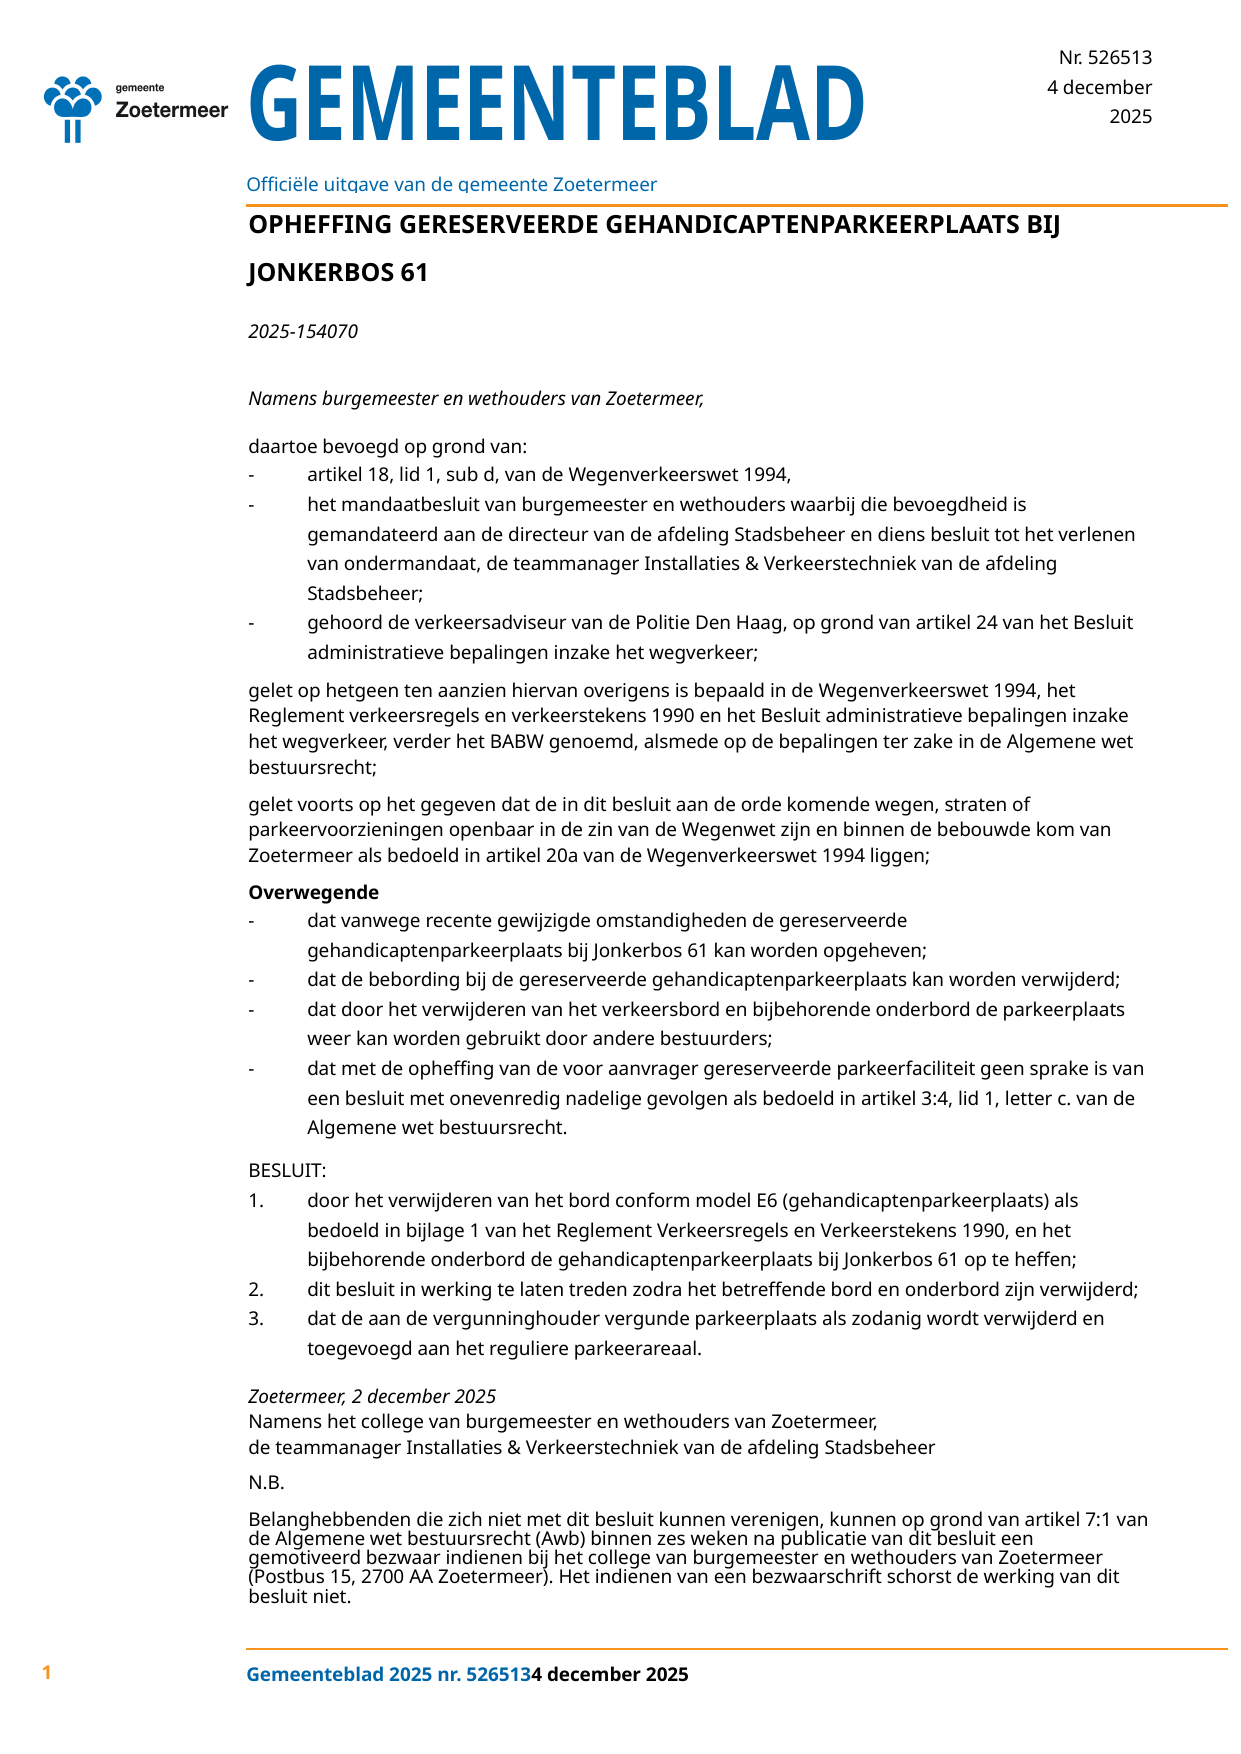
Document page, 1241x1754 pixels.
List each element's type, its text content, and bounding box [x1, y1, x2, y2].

list gehoord de verkeersadviseur van de Politie Den Haag, op grond van artikel 24 van het Besluit administratieve bepalingen inzake het wegverkeer; [248, 609, 1152, 665]
picture [41, 47, 231, 172]
text 2025-154070 [248, 318, 1152, 344]
text Namens het college van burgemeester en wethouders van Zoetermeer, [248, 1409, 1152, 1434]
text gelet op hetgeen ten aanzien hiervan overigens is bepaald in de Wegenverkeerswet 1994, het Reglement verkeersregels en verkeerstekens 1990 en het Besluit administratieve bepalingen inzake het wegverkeer, verder het BABW genoemd, alsmede op de bepalingen ter zake in de Algemene wet bestuursrecht; [248, 677, 1152, 780]
list dat de bebording bij de gereserveerde gehandicaptenparkeerplaats kan worden verwijderd; [248, 966, 1152, 992]
list dit besluit in werking te laten treden zodra het betreffende bord en onderbord zijn verwijderd; [248, 1276, 1152, 1302]
text N.B. [248, 1474, 1152, 1493]
text BESLUIT: [248, 1158, 1152, 1183]
list dat met de opheffing van de voor aanvrager gereserveerde parkeerfaciliteit geen sprake is van een besluit met onevenredig nadelige gevolgen als bedoeld in artikel 3:4, lid 1, letter c. van de Algemene wet bestuursrecht. [248, 1055, 1152, 1140]
text Zoetermeer, 2 december 2025 [248, 1383, 1152, 1409]
text Namens burgemeester en wethouders van Zoetermeer, [248, 386, 1152, 411]
text Overwegende [248, 879, 1152, 905]
text OPHEFFING GERESERVEERDE GEHANDICAPTENPARKEERPLAATS BIJ JONKERBOS 61 [248, 207, 1152, 288]
list dat de aan de vergunninghouder vergunde parkeerplaats als zodanig wordt verwijderd en toegevoegd aan het reguliere parkeerareaal. [248, 1306, 1152, 1361]
text Belanghebbenden die zich niet met dit besluit kunnen verenigen, kunnen op grond van artikel 7:1 van de Algemene wet bestuursrecht (Awb) binnen zes weken na publicatie van dit besluit een gemotiveerd bezwaar indienen bij het college van burgemeester en wethouders van Zoetermeer (Postbus 15, 2700 AA Zoetermeer). Het indienen van een bezwaarschrift schorst de werking van dit besluit niet. [248, 1511, 1152, 1607]
list dat vanwege recente gewijzigde omstandigheden de gereserveerde gehandicaptenparkeerplaats bij Jonkerbos 61 kan worden opgeheven; [248, 907, 1152, 963]
list door het verwijderen van het bord conform model E6 (gehandicaptenparkeerplaats) als bedoeld in bijlage 1 van het Reglement Verkeersregels en Verkeerstekens 1990, en het bijbehorende onderbord de gehandicaptenparkeerplaats bij Jonkerbos 61 op te heffen; [248, 1187, 1152, 1272]
list het mandaatbesluit van burgemeester en wethouders waarbij die bevoegdheid is gemandateerd aan de directeur van de afdeling Stadsbeheer en diens besluit tot het verlenen van ondermandaat, de teammanager Installaties & Verkeerstechniek van de afdeling Stadsbeheer; [248, 491, 1152, 606]
list artikel 18, lid 1, sub d, van de Wegenverkeerswet 1994, [248, 462, 1152, 487]
list dat door het verwijderen van het verkeersbord en bijbehorende onderbord de parkeerplaats weer kan worden gebruikt door andere bestuurders; [248, 996, 1152, 1051]
text gelet voorts op het gegeven dat de in dit besluit aan de orde komende wegen, straten of parkeervoorzieningen openbaar in de zin van de Wegenwet zijn en binnen de bebouwde kom van Zoetermeer als bedoeld in artikel 20a van de Wegenverkeerswet 1994 liggen; [248, 791, 1152, 868]
text de teammanager Installaties & Verkeerstechniek van de afdeling Stadsbeheer [248, 1434, 1152, 1460]
text daartoe bevoegd op grond van: [248, 433, 1152, 459]
